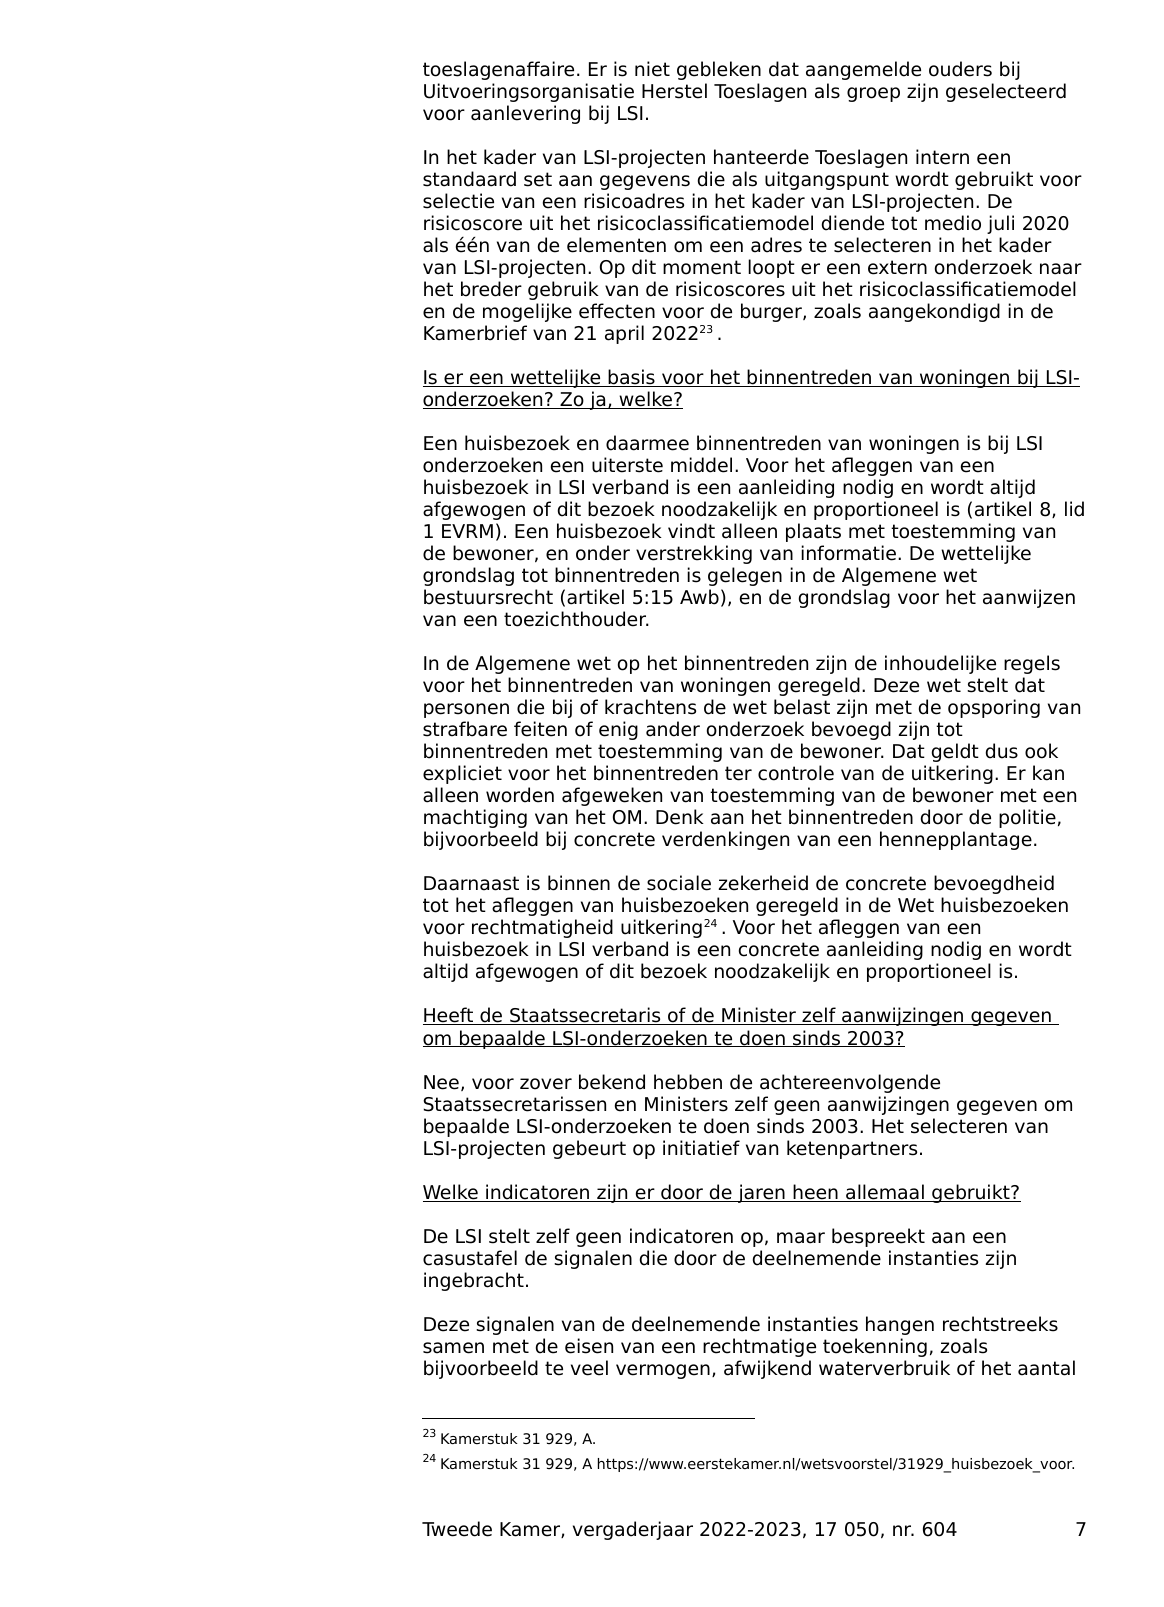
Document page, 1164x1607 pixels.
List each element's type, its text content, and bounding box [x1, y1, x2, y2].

text In het kader van LSI-projecten hanteerde Toeslagen intern een standaard set aan gegevens die als uitgangspunt wordt gebruikt voor selectie van een risicoadres in het kader van LSI-projecten. De risicoscore uit het risicoclassificatiemodel diende tot medio juli 2020 als één van de elementen om een adres te selecteren in het kader van LSI-projecten. Op dit moment loopt er een extern onderzoek naar het breder gebruik van de risicoscores uit het risicoclassificatiemodel en de mogelijke effecten voor de burger, zoals aangekondigd in de Kamerbrief van 21 april 2022. [422, 147, 1087, 345]
text Deze signalen van de deelnemende instanties hangen rechtstreeks samen met de eisen van een rechtmatige toekenning, zoals bijvoorbeeld te veel vermogen, afwijkend waterverbruik of het aantal [422, 1314, 1087, 1380]
text In de Algemene wet op het binnentreden zijn de inhoudelijke regels voor het binnentreden van woningen geregeld. Deze wet stelt dat personen die bij of krachtens de wet belast zijn met de opsporing van strafbare feiten of enig ander onderzoek bevoegd zijn tot binnentreden met toestemming van de bewoner. Dat geldt dus ook expliciet voor het binnentreden ter controle van de uitkering. Er kan alleen worden afgeweken van toestemming van de bewoner met een machtiging van het OM. Denk aan het binnentreden door de politie, bijvoorbeeld bij concrete verdenkingen van een hennepplantage. [422, 653, 1087, 851]
text toeslagenaffaire. Er is niet gebleken dat aangemelde ouders bij Uitvoeringsorganisatie Herstel Toeslagen als groep zijn geselecteerd voor aanlevering bij LSI. [422, 59, 1087, 125]
text Kamerstuk 31 929, A https://www.eerstekamer.nl/wetsvoorstel/31929_huisbezoek_voor. [422, 1452, 1087, 1474]
subtitle Heeft de Staatssecretaris of de Minister zelf aanwijzingen gegeven om bepaalde LSI-onderzoeken te doen sinds 2003? [422, 1005, 1087, 1049]
text Een huisbezoek en daarmee binnentreden van woningen is bij LSI onderzoeken een uiterste middel. Voor het afleggen van een huisbezoek in LSI verband is een aanleiding nodig en wordt altijd afgewogen of dit bezoek noodzakelijk en proportioneel is (artikel 8, lid 1 EVRM). Een huisbezoek vindt alleen plaats met toestemming van de bewoner, en onder verstrekking van informatie. De wettelijke grondslag tot binnentreden is gelegen in de Algemene wet bestuursrecht (artikel 5:15 Awb), en de grondslag voor het aanwijzen van een toezichthouder. [422, 433, 1087, 631]
text De LSI stelt zelf geen indicatoren op, maar bespreekt aan een casustafel de signalen die door de deelnemende instanties zijn ingebracht. [422, 1226, 1087, 1292]
text Kamerstuk 31 929, A. [422, 1427, 1087, 1449]
subtitle Welke indicatoren zijn er door de jaren heen allemaal gebruikt? [422, 1182, 1087, 1204]
subtitle Is er een wettelijke basis voor het binnentreden van woningen bij LSI-onderzoeken? Zo ja, welke? [422, 367, 1087, 411]
text Daarnaast is binnen de sociale zekerheid de concrete bevoegdheid tot het afleggen van huisbezoeken geregeld in de Wet huisbezoeken voor rechtmatigheid uitkering. Voor het afleggen van een huisbezoek in LSI verband is een concrete aanleiding nodig en wordt altijd afgewogen of dit bezoek noodzakelijk en proportioneel is. [422, 873, 1087, 983]
text Nee, voor zover bekend hebben de achtereenvolgende Staatssecretarissen en Ministers zelf geen aanwijzingen gegeven om bepaalde LSI-onderzoeken te doen sinds 2003. Het selecteren van LSI-projecten gebeurt op initiatief van ketenpartners. [422, 1072, 1087, 1159]
